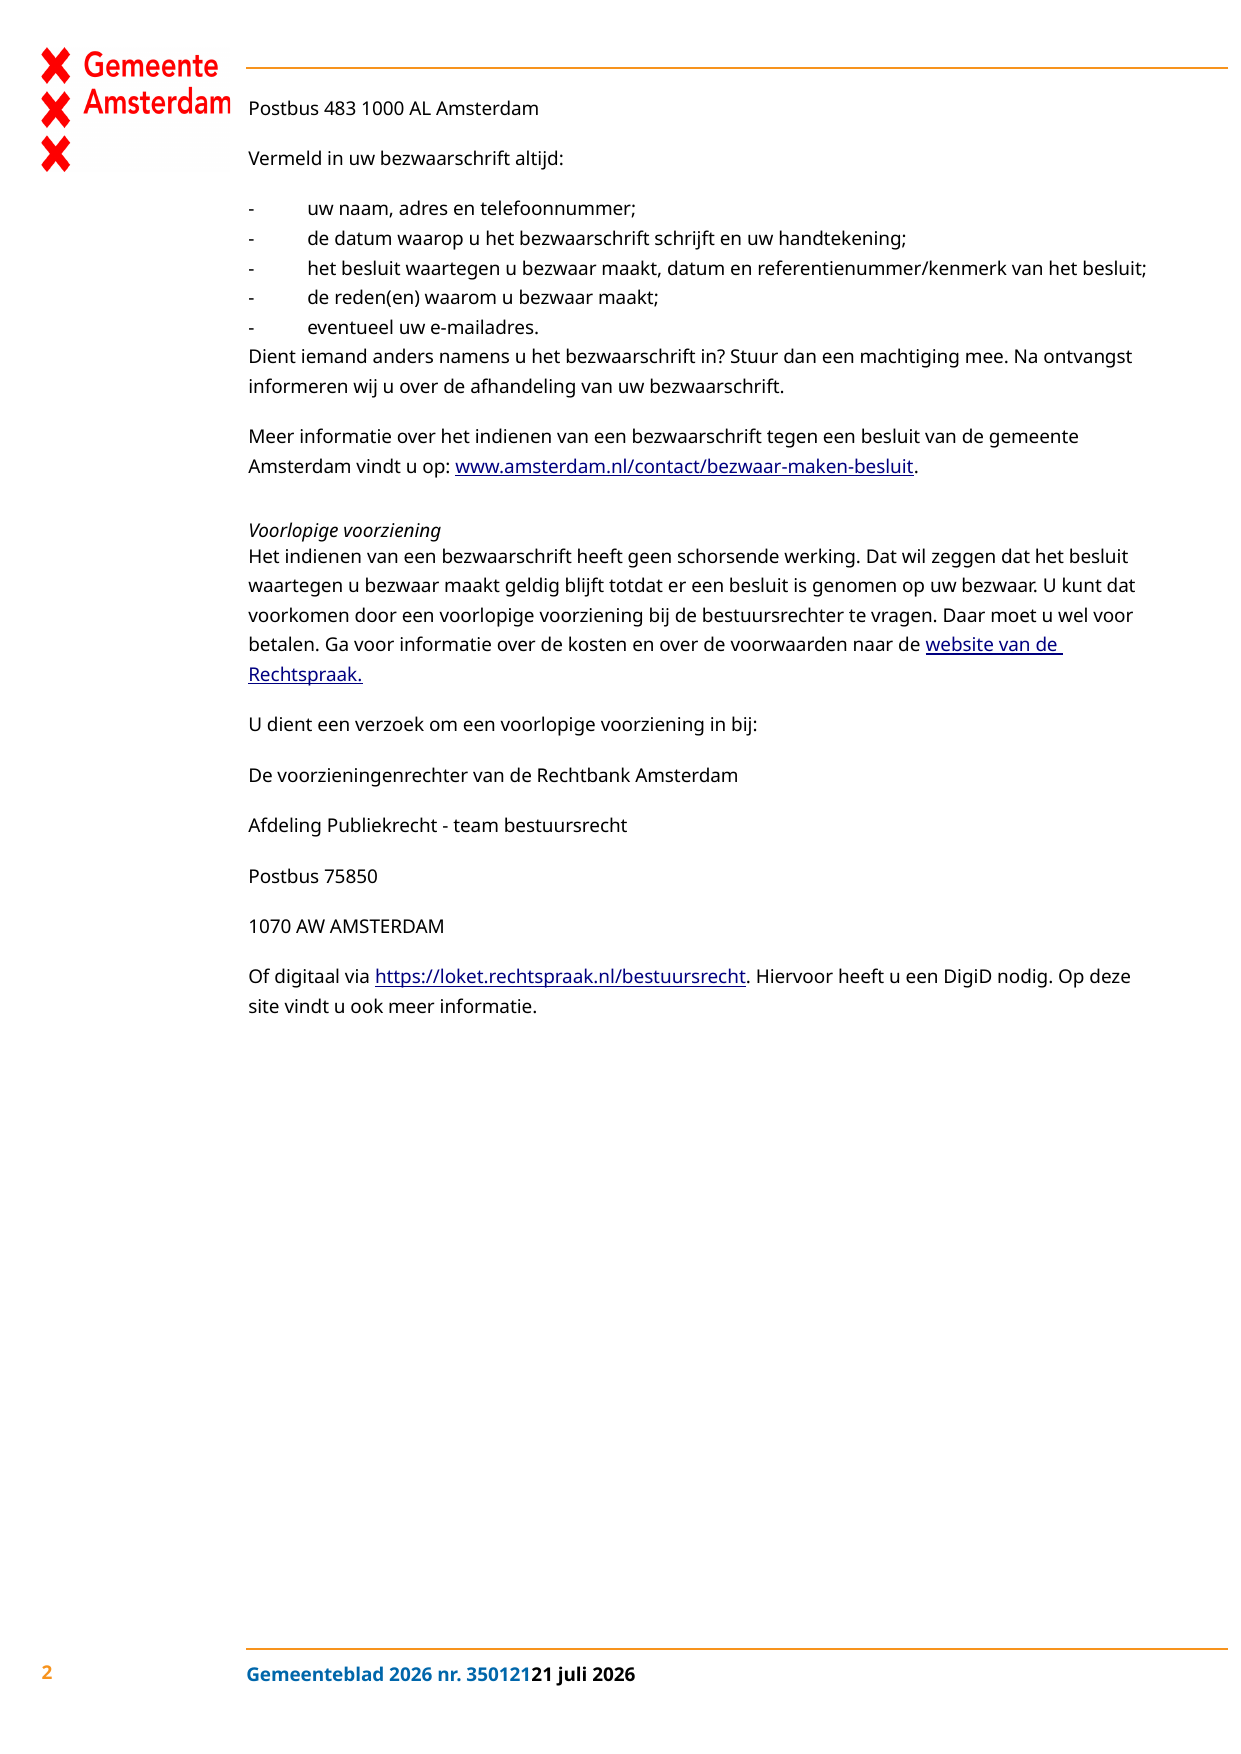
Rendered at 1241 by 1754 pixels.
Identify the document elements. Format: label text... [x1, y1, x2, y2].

list de reden(en) waarom u bezwaar maakt; [248, 284, 1152, 310]
list uw naam, adres en telefoonnummer; [248, 196, 1152, 221]
text Meer informatie over het indienen van een bezwaarschrift tegen een besluit van de gemeente Amsterdam vindt u op: www.amsterdam.nl/contact/bezwaar-maken-besluit. [248, 423, 1152, 479]
text Het indienen van een bezwaarschrift heeft geen schorsende werking. Dat wil zeggen dat het besluit waartegen u bezwaar maakt geldig blijft totdat er een besluit is genomen op uw bezwaar. U kunt dat voorkomen door een voorlopige voorziening bij de bestuursrechter te vragen. Daar moet u wel voor betalen. Ga voor informatie over de kosten en over de voorwaarden naar de website van de Rechtspraak. [248, 543, 1152, 687]
text Postbus 75850 [248, 863, 1152, 888]
list het besluit waartegen u bezwaar maakt, datum en referentienummer/kenmerk van het besluit; [248, 255, 1152, 281]
text Vermeld in uw bezwaarschrift altijd: [248, 145, 1152, 171]
text De voorzieningenrechter van de Rechtbank Amsterdam [248, 762, 1152, 788]
text Voorlopige voorziening [248, 517, 1152, 543]
text Of digitaal via https://loket.rechtspraak.nl/bestuursrecht. Hiervoor heeft u een DigiD nodig. Op deze site vindt u ook meer informatie. [248, 964, 1152, 1019]
text U dient een verzoek om een voorlopige voorziening in bij: [248, 712, 1152, 737]
text Afdeling Publiekrecht - team bestuursrecht [248, 812, 1152, 838]
text 1070 AW AMSTERDAM [248, 913, 1152, 939]
list eventueel uw e-mailadres. [248, 314, 1152, 340]
list de datum waarop u het bezwaarschrift schrijft en uw handtekening; [248, 225, 1152, 251]
text Postbus 483 1000 AL Amsterdam [248, 95, 1152, 121]
picture [41, 47, 231, 172]
text Dient iemand anders namens u het bezwaarschrift in? Stuur dan een machtiging mee. Na ontvangst informeren wij u over de afhandeling van uw bezwaarschrift. [248, 343, 1152, 399]
